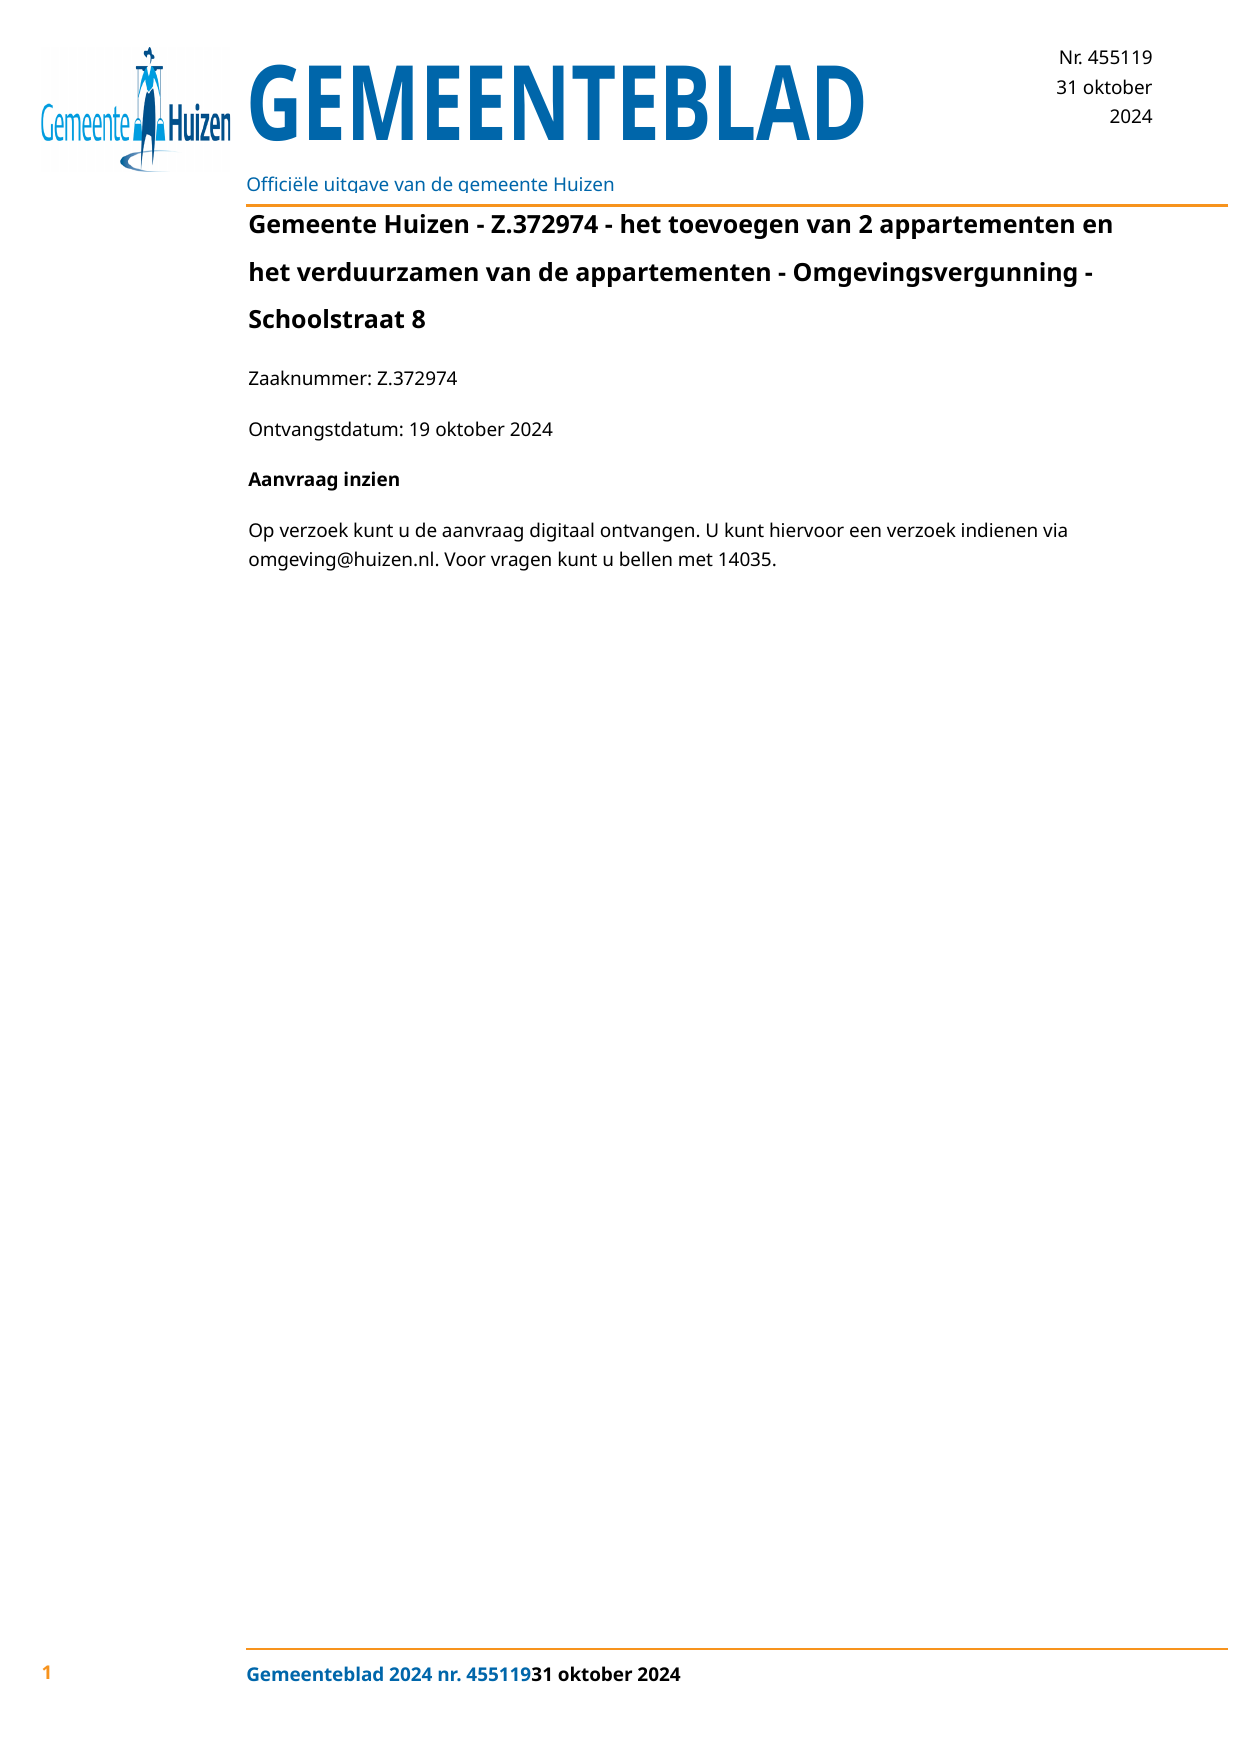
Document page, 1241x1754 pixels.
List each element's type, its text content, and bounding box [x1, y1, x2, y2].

text Gemeente Huizen - Z.372974 - het toevoegen van 2 appartementen en het verduurzamen van de appartementen - Omgevingsvergunning - Schoolstraat 8 [248, 207, 1152, 336]
text Aanvraag inzien [248, 466, 1152, 492]
text Ontvangstdatum: 19 oktober 2024 [248, 416, 1152, 442]
text Op verzoek kunt u de aanvraag digitaal ontvangen. U kunt hiervoor een verzoek indienen via omgeving@huizen.nl. Voor vragen kunt u bellen met 14035. [248, 517, 1152, 572]
text Zaaknummer: Z.372974 [248, 366, 1152, 391]
picture [41, 47, 231, 172]
